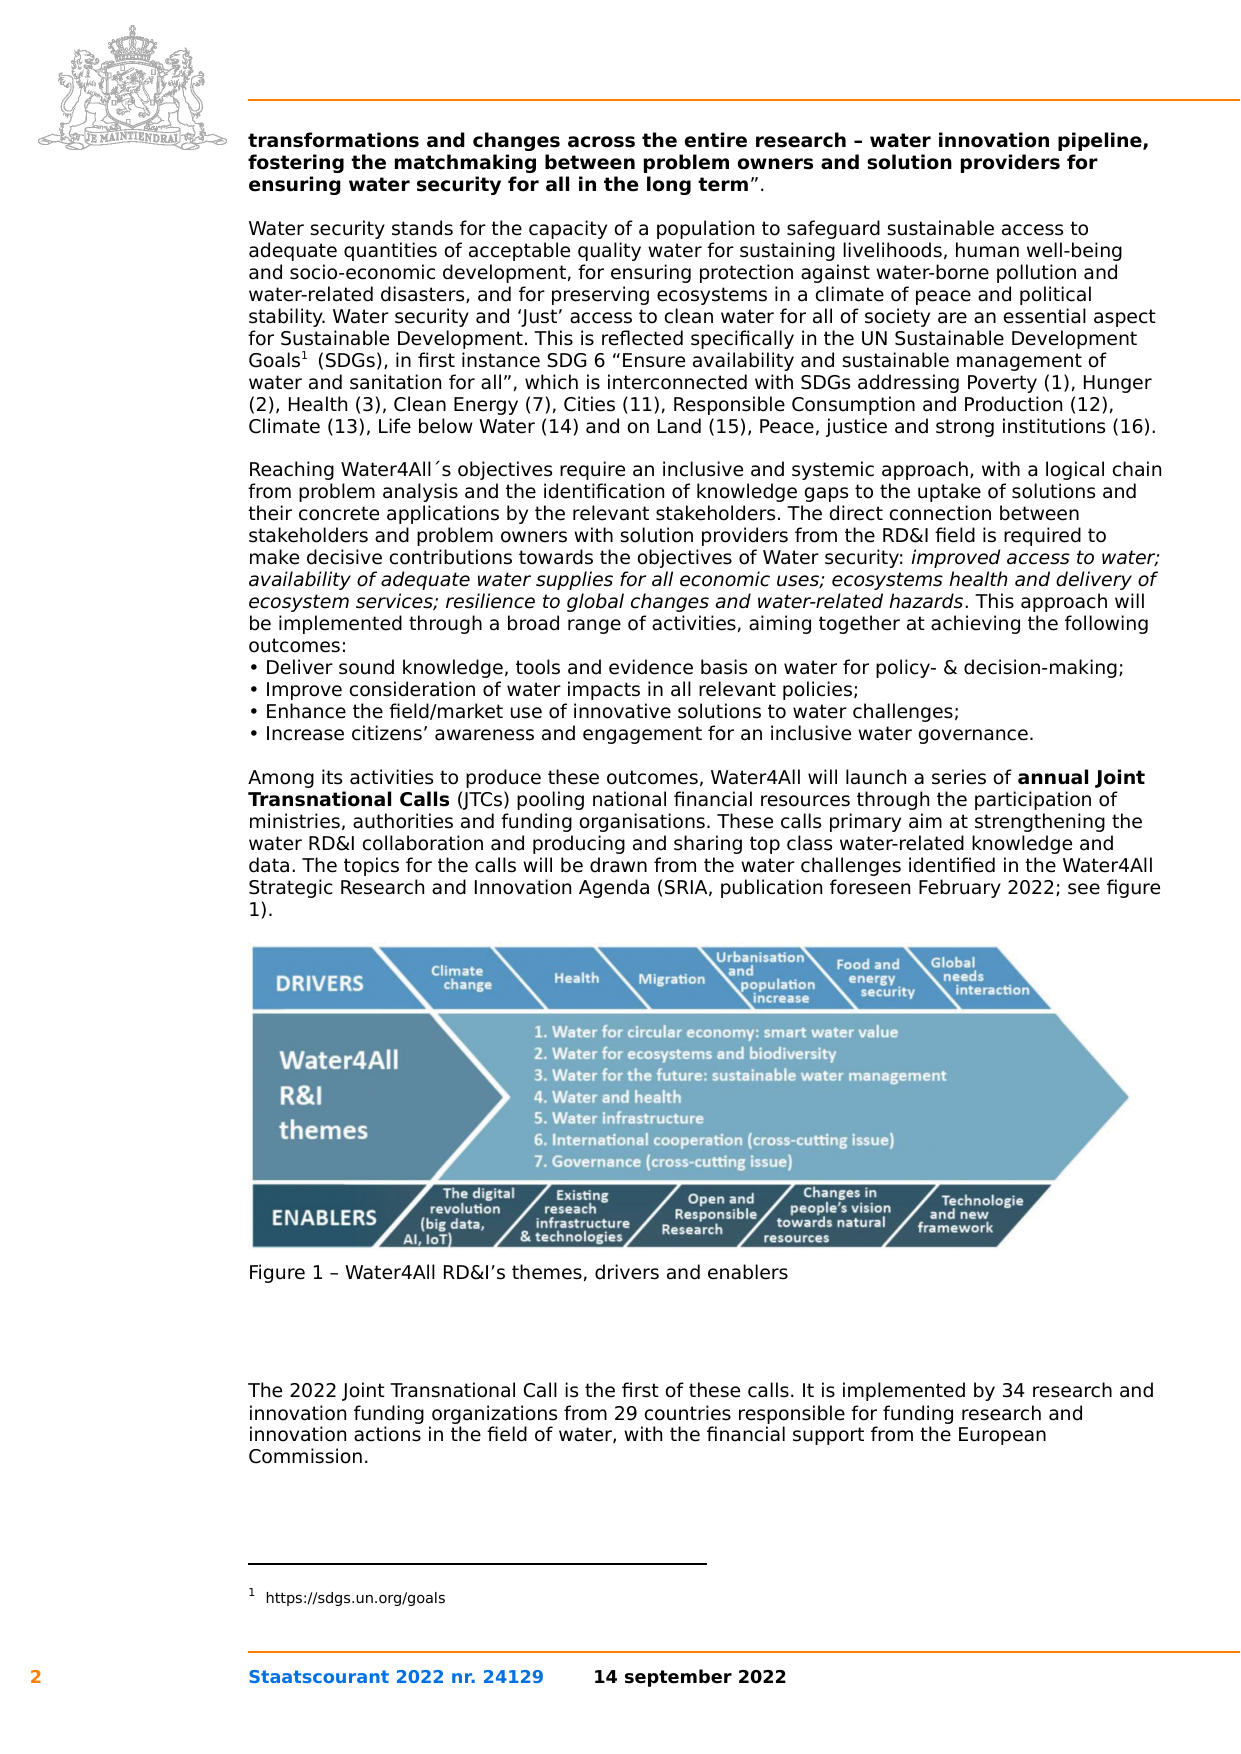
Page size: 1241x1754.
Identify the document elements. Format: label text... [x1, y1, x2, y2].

text • Enhance the field/market use of innovative solutions to water challenges; [248, 701, 1163, 723]
text Water security stands for the capacity of a population to safeguard sustainable access to adequate quantities of acceptable quality water for sustaining livelihoods, human well-being and socio-economic development, for ensuring protection against water-borne pollution and water-related disasters, and for preserving ecosystems in a climate of peace and political stability. Water security and ‘Just’ access to clean water for all of society are an essential aspect for Sustainable Development. This is reflected specifically in the UN Sustainable Development Goals (SDGs), in first instance SDG 6 “Ensure availability and sustainable management of water and sanitation for all”, which is interconnected with SDGs addressing Poverty (1), Hunger (2), Health (3), Clean Energy (7), Cities (11), Responsible Consumption and Production (12), Climate (13), Life below Water (14) and on Land (15), Peace, justice and strong institutions (16). [248, 218, 1163, 437]
text Among its activities to produce these outcomes, Water4All will launch a series of annual Joint Transnational Calls (JTCs) pooling national financial resources through the participation of ministries, authorities and funding organisations. These calls primary aim at strengthening the water RD&I collaboration and producing and sharing top class water-related knowledge and data. The topics for the calls will be drawn from the water challenges identified in the Water4All Strategic Research and Innovation Agenda (SRIA, publication foreseen February 2022; see figure 1). [248, 767, 1163, 921]
text • Deliver sound knowledge, tools and evidence basis on water for policy- & decision-making; [248, 657, 1163, 679]
picture [38, 25, 227, 150]
text Figure 1 – Water4All RD&I’s themes, drivers and enablers [248, 1262, 1134, 1283]
text https://sdgs.un.org/goals [248, 1586, 1163, 1608]
text • Improve consideration of water impacts in all relevant policies; [248, 679, 1163, 701]
text The 2022 Joint Transnational Call is the first of these calls. It is implemented by 34 research and innovation funding organizations from 29 countries responsible for funding research and innovation actions in the field of water, with the financial support from the European Commission. [248, 1380, 1163, 1468]
text transformations and changes across the entire research – water innovation pipeline, fostering the matchmaking between problem owners and solution providers for ensuring water security for all in the long term”. [248, 130, 1163, 196]
picture [248, 942, 1134, 1250]
text Reaching Water4All´s objectives require an inclusive and systemic approach, with a logical chain from problem analysis and the identification of knowledge gaps to the uptake of solutions and their concrete applications by the relevant stakeholders. The direct connection between stakeholders and problem owners with solution providers from the RD&I field is required to make decisive contributions towards the objectives of Water security: improved access to water; availability of adequate water supplies for all economic uses; ecosystems health and delivery of ecosystem services; resilience to global changes and water-related hazards. This approach will be implemented through a broad range of activities, aiming together at achieving the following outcomes: [248, 459, 1163, 657]
text • Increase citizens’ awareness and engagement for an inclusive water governance. [248, 723, 1163, 745]
